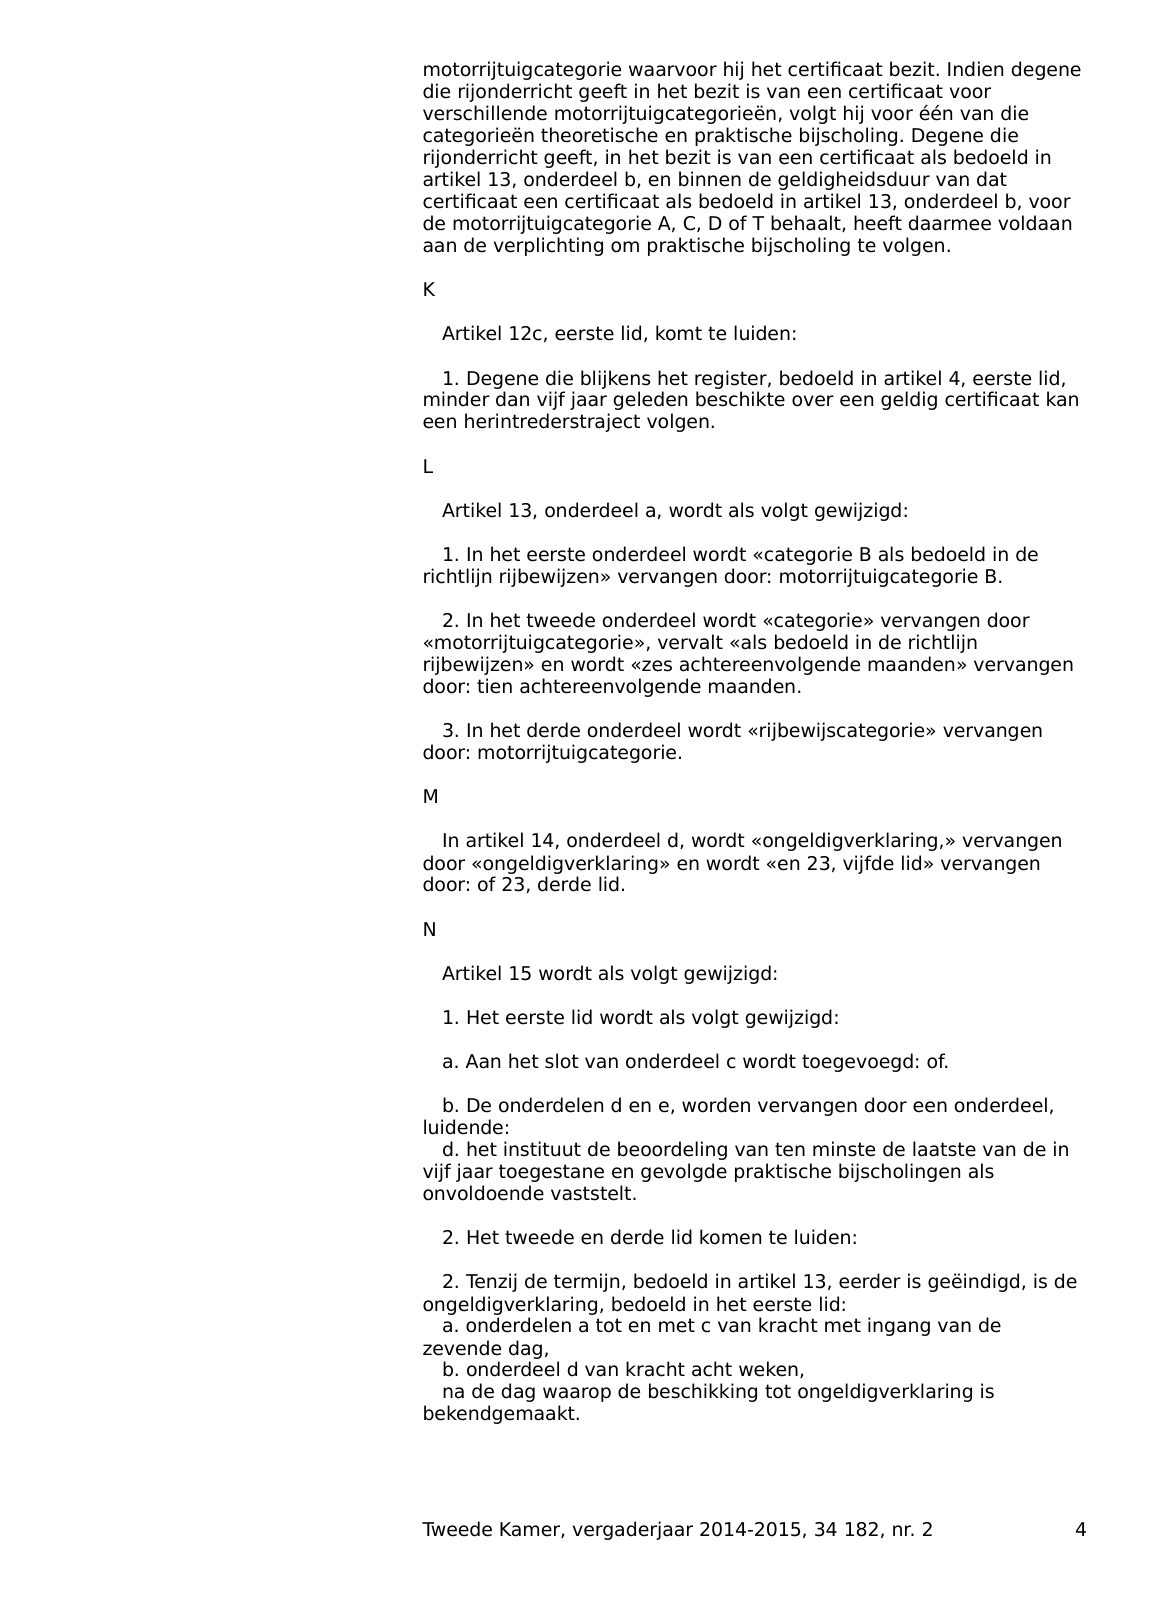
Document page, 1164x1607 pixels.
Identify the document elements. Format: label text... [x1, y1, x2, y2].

text L [422, 456, 1087, 477]
text b. De onderdelen d en e, worden vervangen door een onderdeel, luidende: [422, 1095, 1087, 1139]
text K [422, 279, 1087, 301]
text 2. In het tweede onderdeel wordt «categorie» vervangen door «motorrijtuigcategorie», vervalt «als bedoeld in de richtlijn rijbewijzen» en wordt «zes achtereenvolgende maanden» vervangen door: tien achtereenvolgende maanden. [422, 610, 1087, 698]
text Artikel 12c, eerste lid, komt te luiden: [422, 323, 1087, 345]
text motorrijtuigcategorie waarvoor hij het certificaat bezit. Indien degene die rijonderricht geeft in het bezit is van een certificaat voor verschillende motorrijtuigcategorieën, volgt hij voor één van die categorieën theoretische en praktische bijscholing. Degene die rijonderricht geeft, in het bezit is van een certificaat als bedoeld in artikel 13, onderdeel b, en binnen de geldigheidsduur van dat certificaat een certificaat als bedoeld in artikel 13, onderdeel b, voor de motorrijtuigcategorie A, C, D of T behaalt, heeft daarmee voldaan aan de verplichting om praktische bijscholing te volgen. [422, 59, 1087, 257]
text d. het instituut de beoordeling van ten minste de laatste van de in vijf jaar toegestane en gevolgde praktische bijscholingen als onvoldoende vaststelt. [422, 1139, 1087, 1205]
text 2. Het tweede en derde lid komen te luiden: [422, 1227, 1087, 1249]
text 3. In het derde onderdeel wordt «rijbewijscategorie» vervangen door: motorrijtuigcategorie. [422, 720, 1087, 764]
text b. onderdeel d van kracht acht weken, [422, 1359, 1087, 1381]
text 2. Tenzij de termijn, bedoeld in artikel 13, eerder is geëindigd, is de ongeldigverklaring, bedoeld in het eerste lid: [422, 1271, 1087, 1315]
text na de dag waarop de beschikking tot ongeldigverklaring is bekendgemaakt. [422, 1381, 1087, 1425]
text 1. Degene die blijkens het register, bedoeld in artikel 4, eerste lid, minder dan vijf jaar geleden beschikte over een geldig certificaat kan een herintrederstraject volgen. [422, 367, 1087, 433]
text Artikel 15 wordt als volgt gewijzigd: [422, 963, 1087, 985]
text 1. Het eerste lid wordt als volgt gewijzigd: [422, 1007, 1087, 1029]
text N [422, 918, 1087, 941]
text a. onderdelen a tot en met c van kracht met ingang van de zevende dag, [422, 1315, 1087, 1359]
text Artikel 13, onderdeel a, wordt als volgt gewijzigd: [422, 500, 1087, 522]
text a. Aan het slot van onderdeel c wordt toegevoegd: of. [422, 1051, 1087, 1073]
text In artikel 14, onderdeel d, wordt «ongeldigverklaring,» vervangen door «ongeldigverklaring» en wordt «en 23, vijfde lid» vervangen door: of 23, derde lid. [422, 830, 1087, 896]
text M [422, 786, 1087, 808]
text 1. In het eerste onderdeel wordt «categorie B als bedoeld in de richtlijn rijbewijzen» vervangen door: motorrijtuigcategorie B. [422, 544, 1087, 588]
